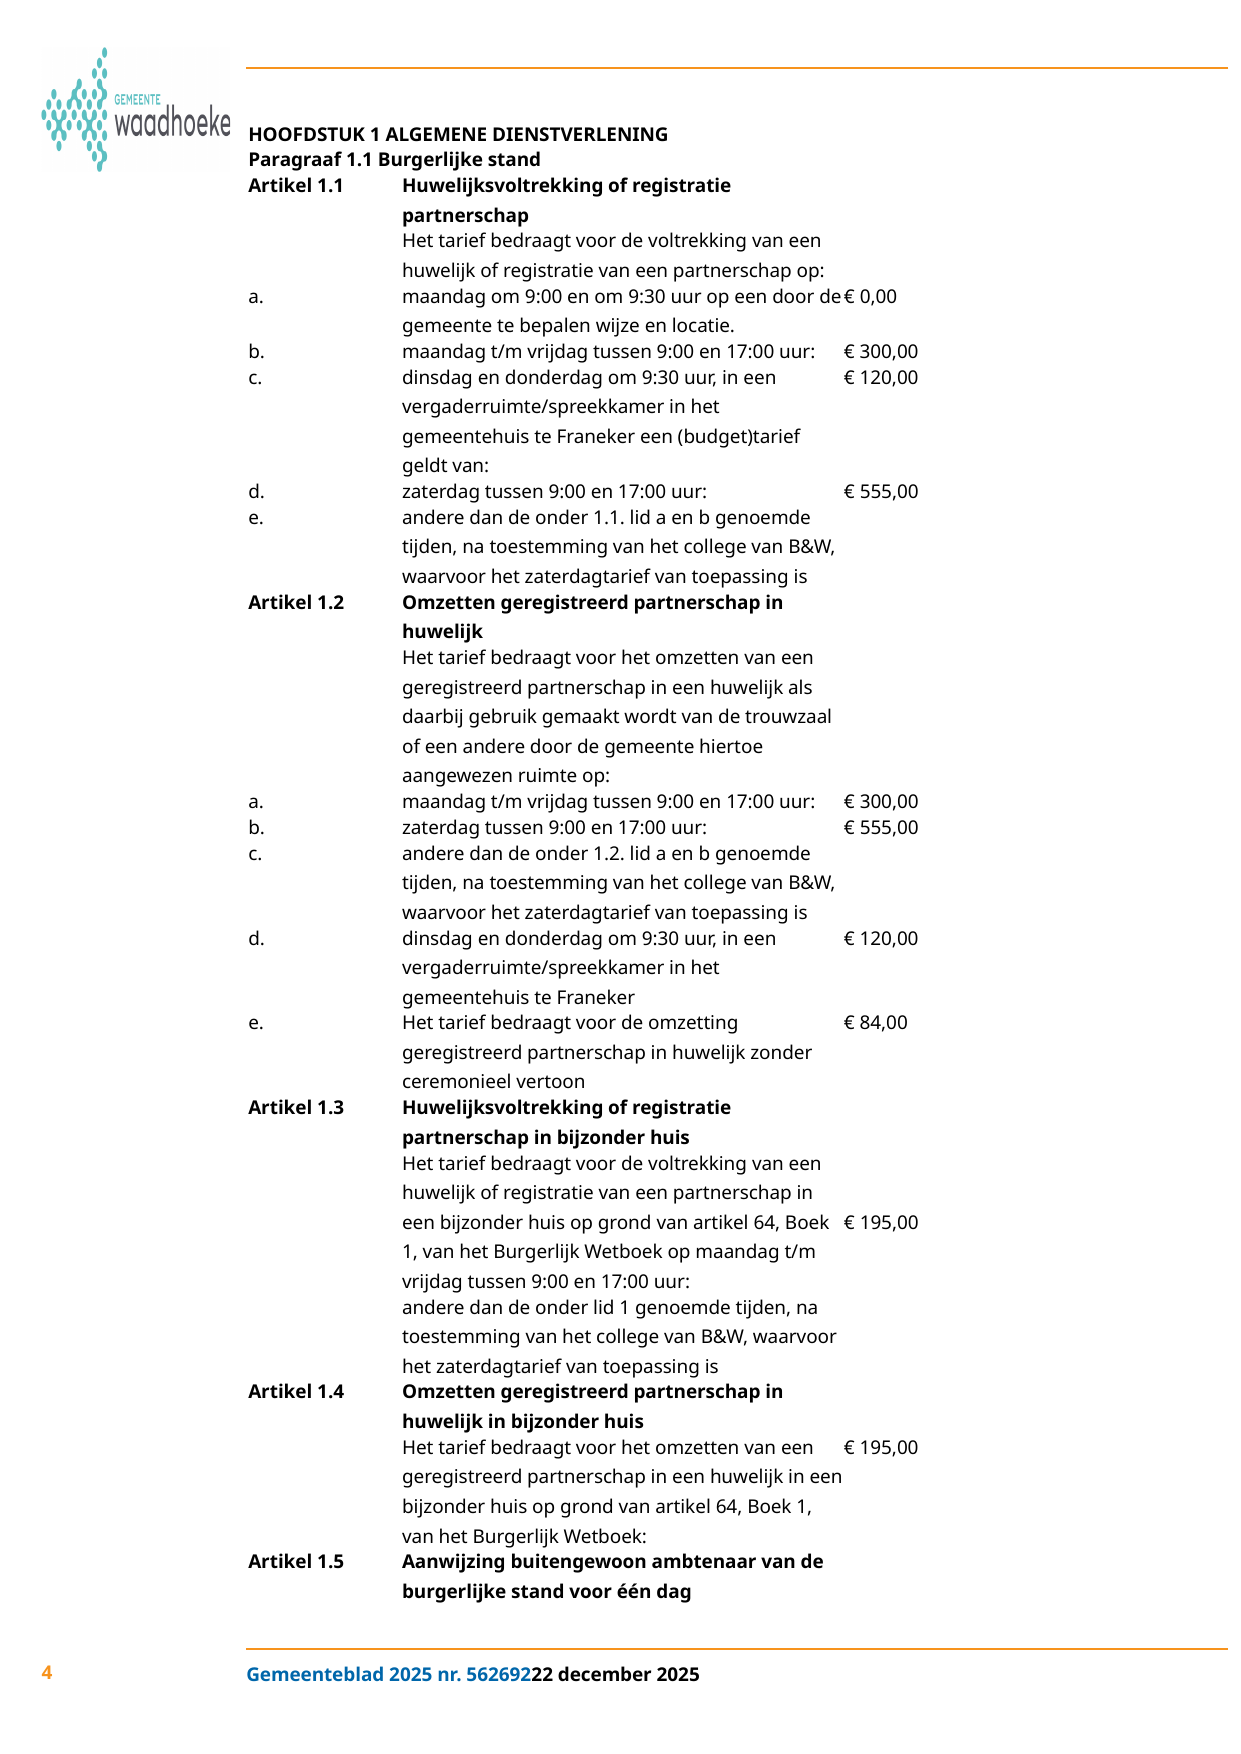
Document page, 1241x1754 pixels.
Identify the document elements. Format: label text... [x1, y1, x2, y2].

table_cell e. [248, 504, 402, 589]
table_cell Het tarief bedraagt voor de voltrekking van een huwelijk of registratie van een partnerschap in een bijzonder huis op grond van artikel 64, Boek 1, van het Burgerlijk Wetboek op maandag t/m vrijdag tussen 9:00 en 17:00 uur: [402, 1150, 844, 1294]
table_cell maandag t/m vrijdag tussen 9:00 en 17:00 uur: [402, 338, 844, 364]
table_cell a. [248, 788, 402, 814]
table_cell Het tarief bedraagt voor de voltrekking van een huwelijk of registratie van een partnerschap op: [402, 228, 844, 283]
table_cell b. [248, 338, 402, 364]
table_cell Het tarief bedraagt voor de omzetting geregistreerd partnerschap in huwelijk zonder ceremonieel vertoon [402, 1010, 844, 1094]
table_cell € 120,00 [844, 364, 1152, 478]
table_cell Artikel 1.2 [248, 589, 402, 644]
table_cell [844, 589, 1152, 644]
table_cell Huwelijksvoltrekking of registratie partnerschap [402, 172, 844, 227]
table_cell e. [248, 1010, 402, 1094]
table_cell Omzetten geregistreerd partnerschap in huwelijk in bijzonder huis [402, 1379, 844, 1434]
table_cell maandag t/m vrijdag tussen 9:00 en 17:00 uur: [402, 788, 844, 814]
table_cell € 555,00 [844, 478, 1152, 504]
table_cell dinsdag en donderdag om 9:30 uur, in een vergaderruimte/spreekkamer in het gemeentehuis te Franeker een (budget)tarief geldt van: [402, 364, 844, 478]
table_cell Artikel 1.3 [248, 1095, 402, 1150]
table_cell b. [248, 814, 402, 840]
table_cell andere dan de onder 1.1. lid a en b genoemde tijden, na toestemming van het college van B&W, waarvoor het zaterdagtarief van toepassing is [402, 504, 844, 589]
table_cell d. [248, 478, 402, 504]
table_cell [844, 228, 1152, 283]
table_cell [844, 1549, 1152, 1604]
picture [41, 47, 231, 172]
table_cell zaterdag tussen 9:00 en 17:00 uur: [402, 814, 844, 840]
table_cell [844, 1294, 1152, 1379]
table_cell [248, 1294, 402, 1379]
table_cell [844, 644, 1152, 788]
table_cell a. [248, 283, 402, 338]
table_cell andere dan de onder lid 1 genoemde tijden, na toestemming van het college van B&W, waarvoor het zaterdagtarief van toepassing is [402, 1294, 844, 1379]
table_cell [844, 840, 1152, 925]
table_cell € 195,00 [844, 1434, 1152, 1548]
table_cell € 84,00 [844, 1010, 1152, 1094]
table_cell [844, 1095, 1152, 1150]
table_cell c. [248, 840, 402, 925]
table_cell Het tarief bedraagt voor het omzetten van een geregistreerd partnerschap in een huwelijk als daarbij gebruik gemaakt wordt van de trouwzaal of een andere door de gemeente hiertoe aangewezen ruimte op: [402, 644, 844, 788]
table_cell [844, 504, 1152, 589]
table_cell Huwelijksvoltrekking of registratie partnerschap in bijzonder huis [402, 1095, 844, 1150]
table_cell Het tarief bedraagt voor het omzetten van een geregistreerd partnerschap in een huwelijk in een bijzonder huis op grond van artikel 64, Boek 1, van het Burgerlijk Wetboek: [402, 1434, 844, 1548]
table_cell Paragraaf 1.1 Burgerlijke stand [248, 146, 1152, 172]
table_cell [844, 1379, 1152, 1434]
table_cell € 120,00 [844, 925, 1152, 1009]
table_cell c. [248, 364, 402, 478]
table_cell [248, 1150, 402, 1294]
table_cell € 300,00 [844, 338, 1152, 364]
table_cell dinsdag en donderdag om 9:30 uur, in een vergaderruimte/spreekkamer in het gemeentehuis te Franeker [402, 925, 844, 1009]
table_cell andere dan de onder 1.2. lid a en b genoemde tijden, na toestemming van het college van B&W, waarvoor het zaterdagtarief van toepassing is [402, 840, 844, 925]
table_cell d. [248, 925, 402, 1009]
table_cell maandag om 9:00 en om 9:30 uur op een door de gemeente te bepalen wijze en locatie. [402, 283, 844, 338]
table_cell Artikel 1.1 [248, 172, 402, 227]
table_cell [844, 172, 1152, 227]
table_cell € 555,00 [844, 814, 1152, 840]
table_cell Artikel 1.4 [248, 1379, 402, 1434]
table_cell Aanwijzing buitengewoon ambtenaar van de burgerlijke stand voor één dag [402, 1549, 844, 1604]
table_header HOOFDSTUK 1 ALGEMENE DIENSTVERLENING [248, 121, 1152, 146]
table_cell [248, 1434, 402, 1548]
table_cell zaterdag tussen 9:00 en 17:00 uur: [402, 478, 844, 504]
table_cell [248, 228, 402, 283]
table_cell [248, 644, 402, 788]
table_cell € 195,00 [844, 1150, 1152, 1294]
table_cell Omzetten geregistreerd partnerschap in huwelijk [402, 589, 844, 644]
table_cell € 0,00 [844, 283, 1152, 338]
table_cell € 300,00 [844, 788, 1152, 814]
table_cell Artikel 1.5 [248, 1549, 402, 1604]
